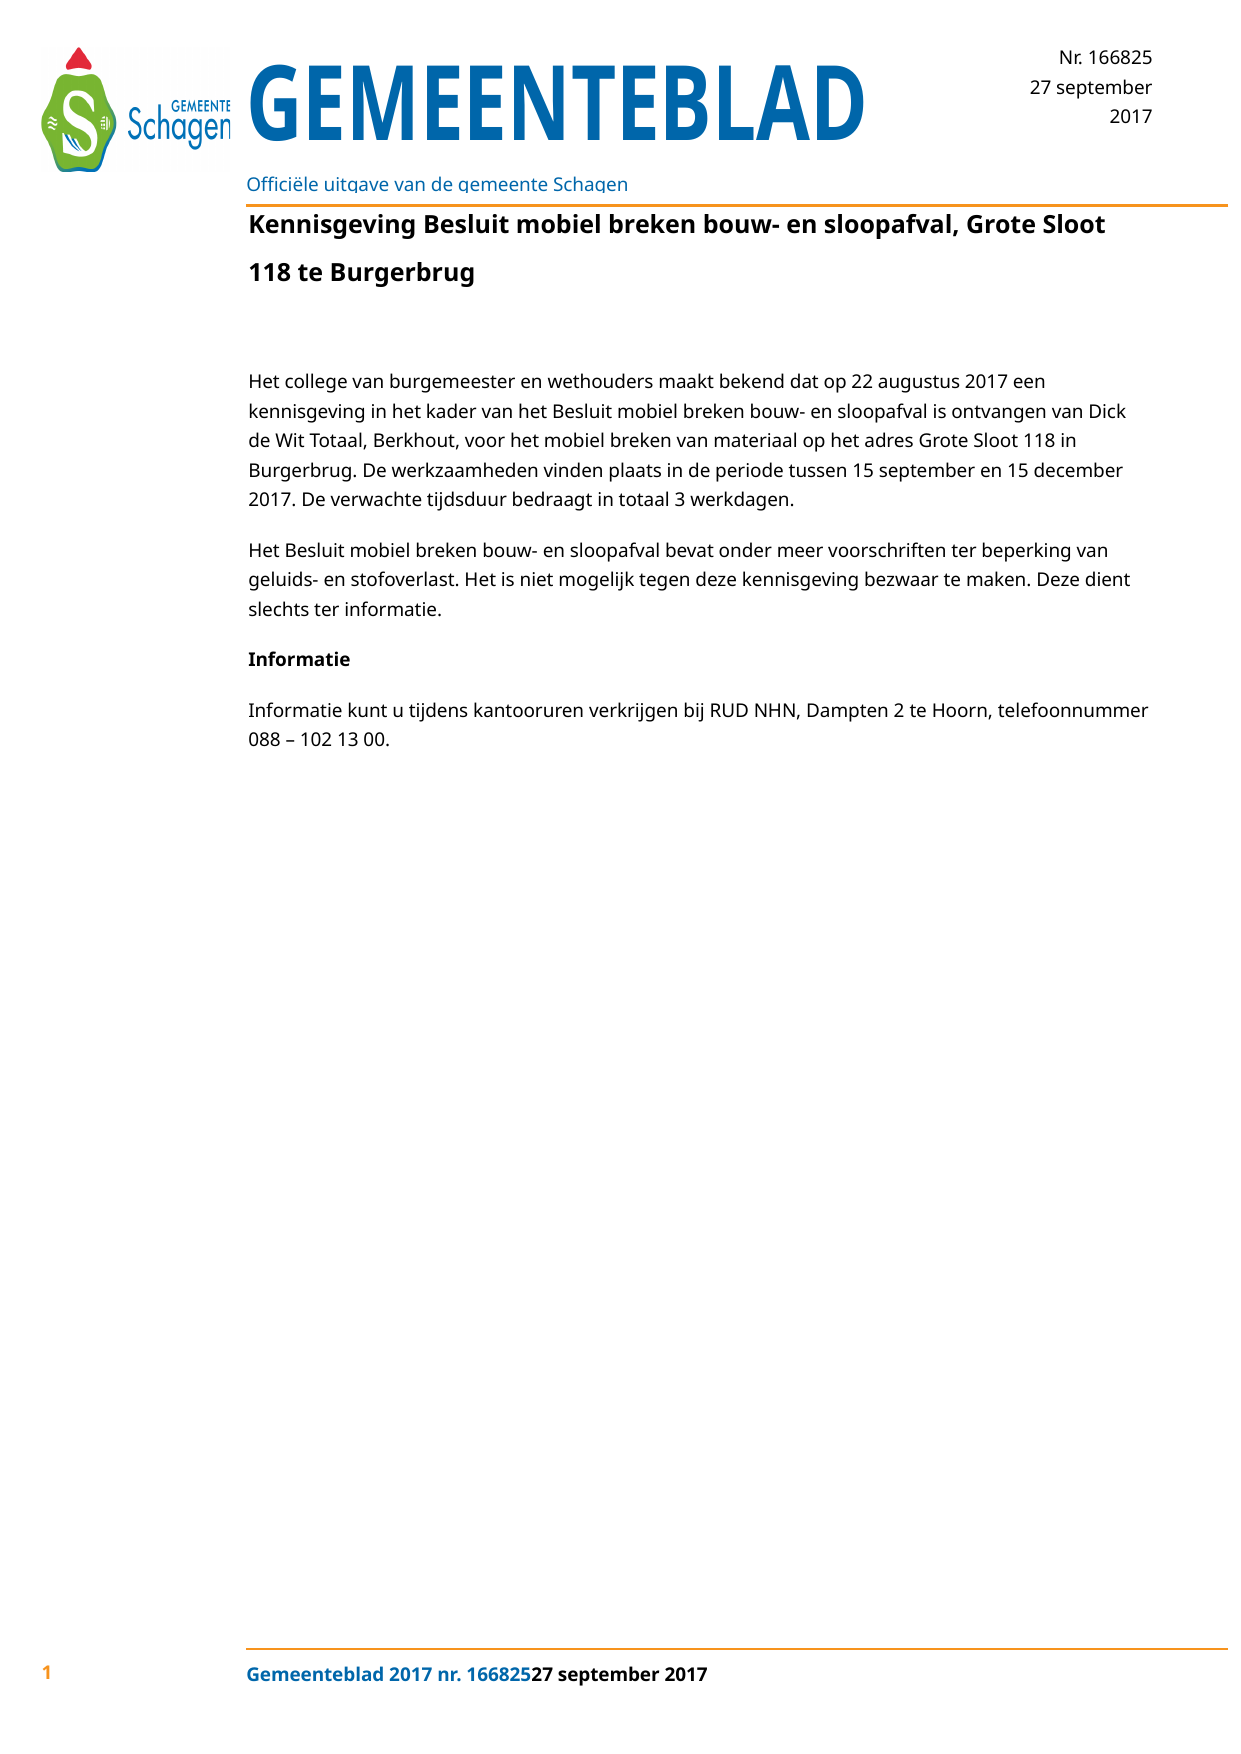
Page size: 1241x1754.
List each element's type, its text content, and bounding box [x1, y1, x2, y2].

picture [41, 47, 231, 172]
text Informatie kunt u tijdens kantooruren verkrijgen bij RUD NHN, Dampten 2 te Hoorn, telefoonnummer 088 – 102 13 00. [248, 697, 1152, 752]
text Informatie [248, 647, 1152, 672]
text Kennisgeving Besluit mobiel breken bouw- en sloopafval, Grote Sloot 118 te Burgerbrug [248, 207, 1152, 288]
text Het college van burgemeester en wethouders maakt bekend dat op 22 augustus 2017 een kennisgeving in het kader van het Besluit mobiel breken bouw- en sloopafval is ontvangen van Dick de Wit Totaal, Berkhout, voor het mobiel breken van materiaal op het adres Grote Sloot 118 in Burgerbrug. De werkzaamheden vinden plaats in de periode tussen 15 september en 15 december 2017. De verwachte tijdsduur bedraagt in totaal 3 werkdagen. [248, 368, 1152, 512]
text Het Besluit mobiel breken bouw- en sloopafval bevat onder meer voorschriften ter beperking van geluids- en stofoverlast. Het is niet mogelijk tegen deze kennisgeving bezwaar te maken. Deze dient slechts ter informatie. [248, 537, 1152, 622]
